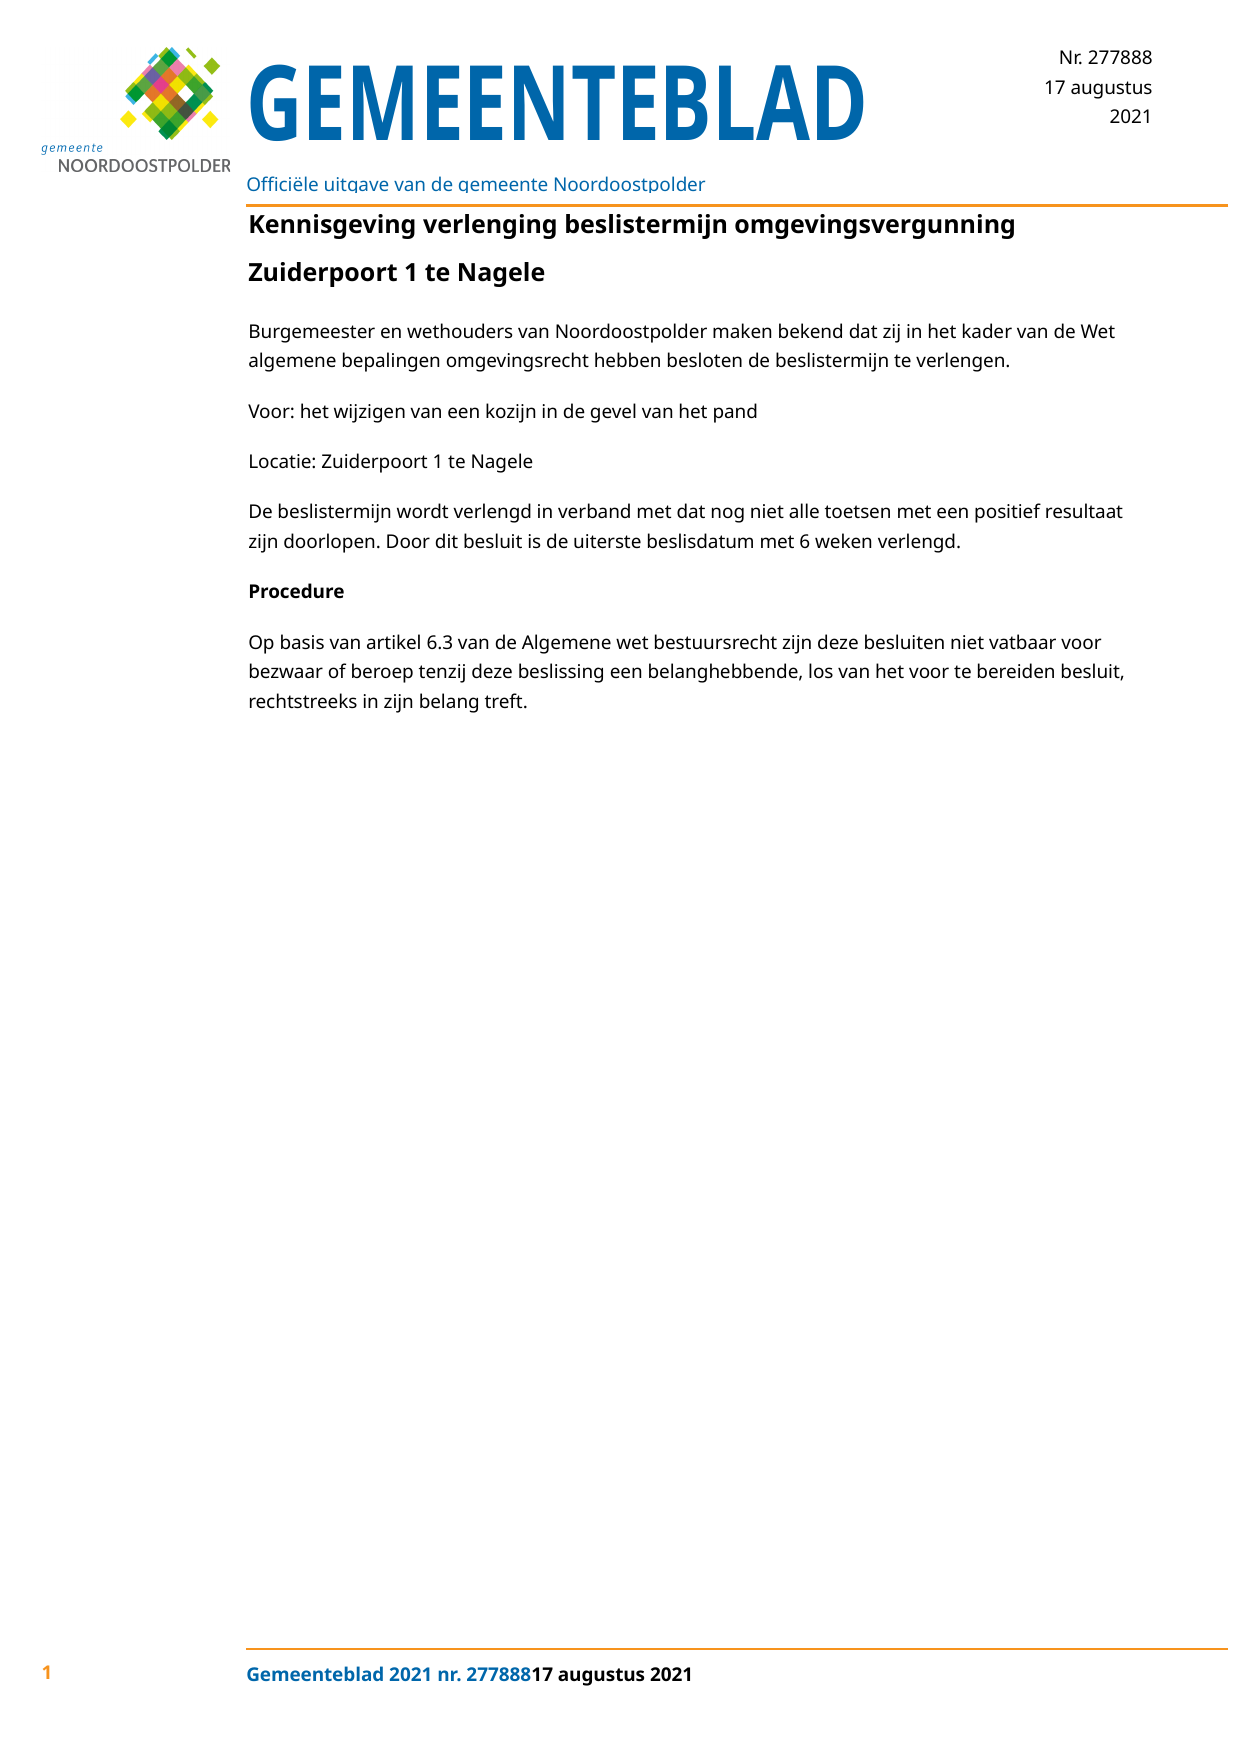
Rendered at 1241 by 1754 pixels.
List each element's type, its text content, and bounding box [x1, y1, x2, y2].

text Kennisgeving verlenging beslistermijn omgevingsvergunning Zuiderpoort 1 te Nagele [248, 207, 1152, 288]
text Voor: het wijzigen van een kozijn in de gevel van het pand [248, 398, 1152, 424]
text Locatie: Zuiderpoort 1 te Nagele [248, 448, 1152, 474]
text Procedure [248, 579, 1152, 604]
text De beslistermijn wordt verlengd in verband met​ ​​dat nog niet alle toetsen met een positief resultaat zijn doorlopen. Door dit besluit is de uiterste beslisdatum met 6 weken verlengd. [248, 499, 1152, 554]
text Op basis van artikel 6.3 van de Algemene wet bestuursrecht zijn deze besluiten niet vatbaar voor bezwaar of beroep tenzij deze beslissing een belanghebbende, los van het voor te bereiden besluit, rechtstreeks in zijn belang treft. [248, 629, 1152, 714]
text Burgemeester en wethouders van Noordoostpolder maken bekend dat zij in het kader van de Wet algemene bepalingen omgevingsrecht hebben besloten de beslistermijn te verlengen. [248, 318, 1152, 373]
picture [41, 47, 231, 172]
